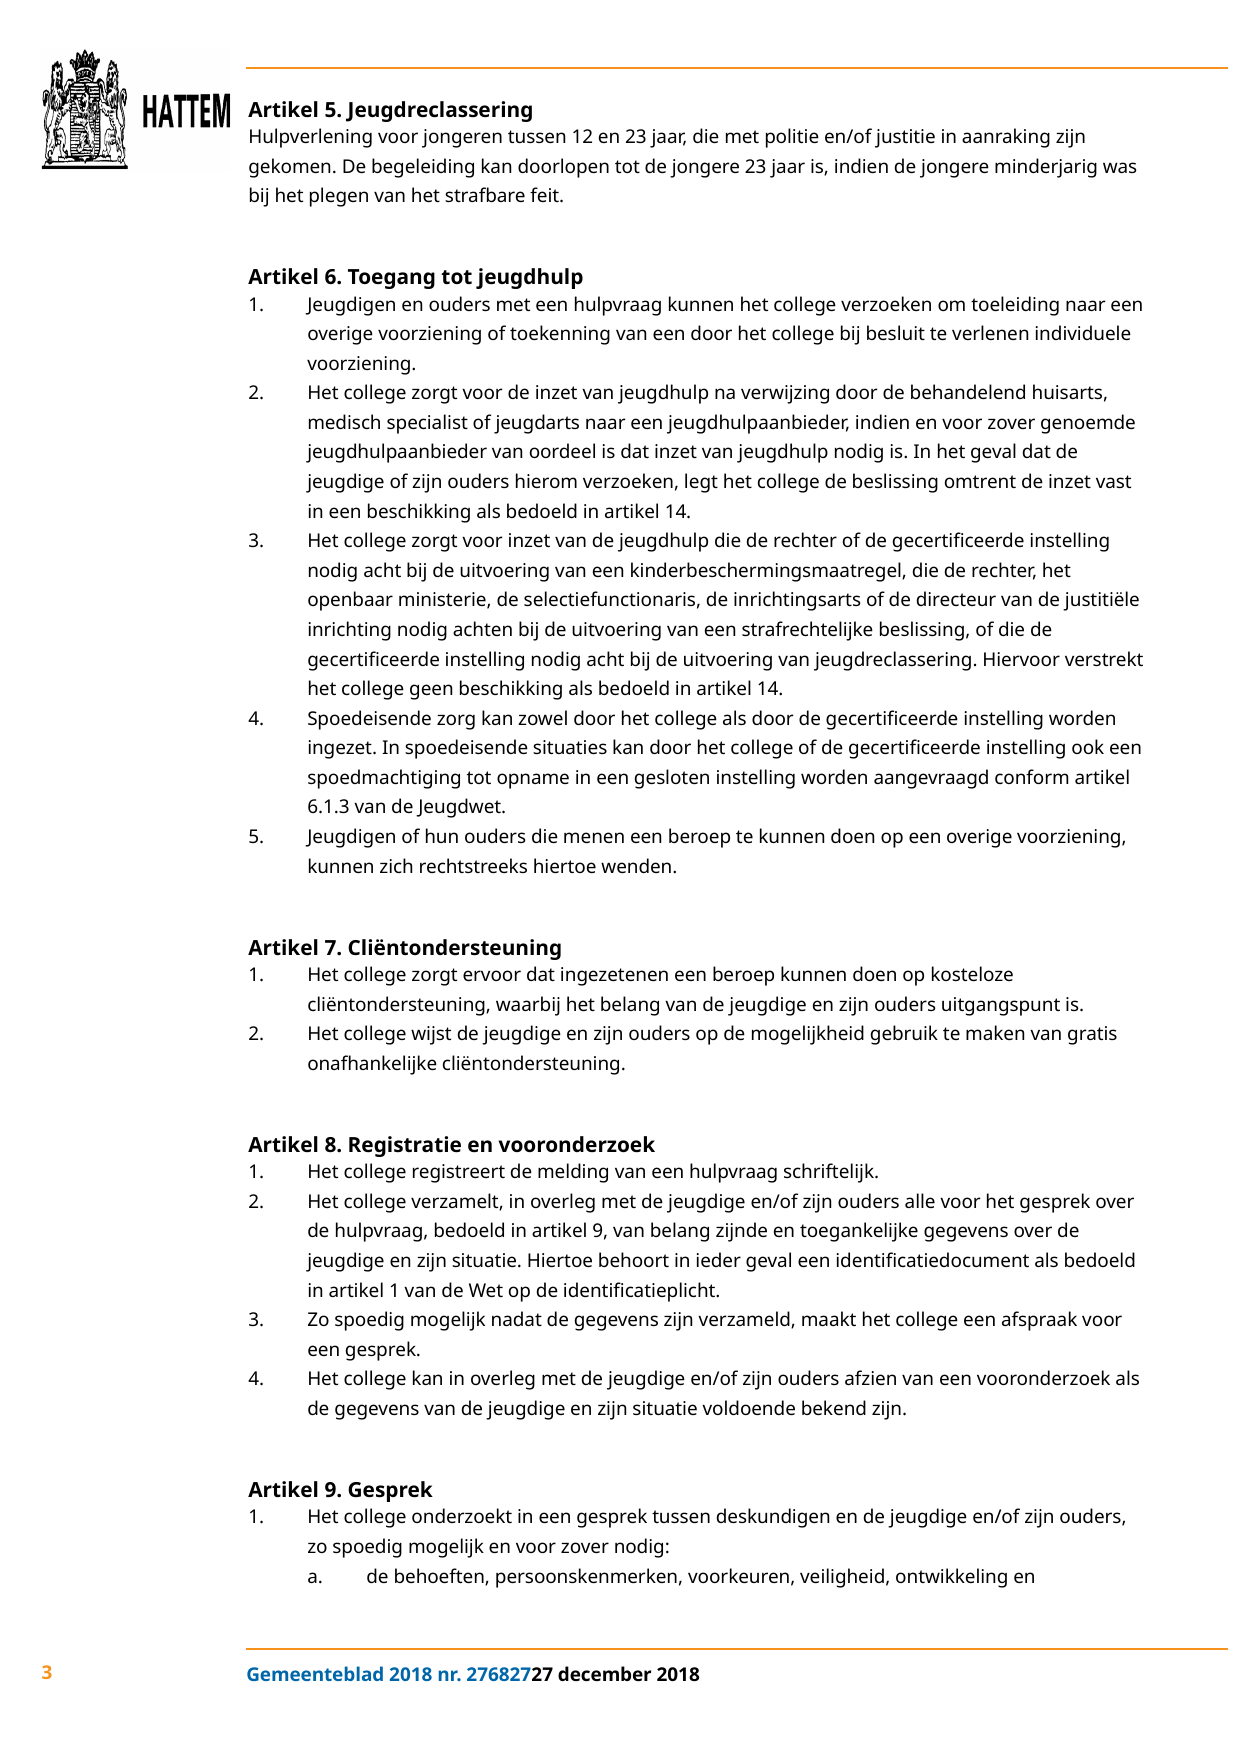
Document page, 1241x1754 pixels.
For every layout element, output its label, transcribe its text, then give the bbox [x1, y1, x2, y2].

text Artikel 5. Jeugdreclassering [248, 95, 1152, 123]
list Jeugdigen of hun ouders die menen een beroep te kunnen doen op een overige voorziening, kunnen zich rechtstreeks hiertoe wenden. [248, 823, 1152, 879]
list Het college zorgt ervoor dat ingezetenen een beroep kunnen doen op kosteloze cliëntondersteuning, waarbij het belang van de jeugdige en zijn ouders uitgangspunt is. [248, 961, 1152, 1017]
list Het college zorgt voor inzet van de jeugdhulp die de rechter of de gecertificeerde instelling nodig acht bij de uitvoering van een kinderbeschermingsmaatregel, die de rechter, het openbaar ministerie, de selectiefunctionaris, de inrichtingsarts of de directeur van de justitiële inrichting nodig achten bij de uitvoering van een strafrechtelijke beslissing, of die de gecertificeerde instelling nodig acht bij de uitvoering van jeugdreclassering. Hiervoor verstrekt het college geen beschikking als bedoeld in artikel 14. [248, 527, 1152, 701]
list Jeugdigen en ouders met een hulpvraag kunnen het college verzoeken om toeleiding naar een overige voorziening of toekenning van een door het college bij besluit te verlenen individuele voorziening. [248, 291, 1152, 376]
list Het college kan in overleg met de jeugdige en/of zijn ouders afzien van een vooronderzoek als de gegevens van de jeugdige en zijn situatie voldoende bekend zijn. [248, 1366, 1152, 1421]
text Artikel 9. Gesprek [248, 1475, 1152, 1504]
text Artikel 6. Toegang tot jeugdhulp [248, 262, 1152, 291]
text Hulpverlening voor jongeren tussen 12 en 23 jaar, die met politie en/of justitie in aanraking zijn gekomen. De begeleiding kan doorlopen tot de jongere 23 jaar is, indien de jongere minderjarig was bij het plegen van het strafbare feit. [248, 123, 1152, 208]
list Spoedeisende zorg kan zowel door het college als door de gecertificeerde instelling worden ingezet. In spoedeisende situaties kan door het college of de gecertificeerde instelling ook een spoedmachtiging tot opname in een gesloten instelling worden aangevraagd conform artikel 6.1.3 van de Jeugdwet. [248, 705, 1152, 819]
list Het college wijst de jeugdige en zijn ouders op de mogelijkheid gebruik te maken van gratis onafhankelijke cliëntondersteuning. [248, 1021, 1152, 1076]
list Zo spoedig mogelijk nadat de gegevens zijn verzameld, maakt het college een afspraak voor een gesprek. [248, 1306, 1152, 1362]
list Het college verzamelt, in overleg met de jeugdige en/of zijn ouders alle voor het gesprek over de hulpvraag, bedoeld in artikel 9, van belang zijnde en toegankelijke gegevens over de jeugdige en zijn situatie. Hiertoe behoort in ieder geval een identificatiedocument als bedoeld in artikel 1 van de Wet op de identificatieplicht. [248, 1188, 1152, 1303]
list Het college onderzoekt in een gesprek tussen deskundigen en de jeugdige en/of zijn ouders, zo spoedig mogelijk en voor zover nodig: [248, 1504, 1152, 1559]
list de behoeften, persoonskenmerken, voorkeuren, veiligheid, ontwikkeling en [307, 1563, 1152, 1588]
list Het college registreert de melding van een hulpvraag schriftelijk. [248, 1158, 1152, 1184]
list Het college zorgt voor de inzet van jeugdhulp na verwijzing door de behandelend huisarts, medisch specialist of jeugdarts naar een jeugdhulpaanbieder, indien en voor zover genoemde jeugdhulpaanbieder van oordeel is dat inzet van jeugdhulp nodig is. In het geval dat de jeugdige of zijn ouders hierom verzoeken, legt het college de beslissing omtrent de inzet vast in een beschikking als bedoeld in artikel 14. [248, 379, 1152, 524]
picture [41, 47, 231, 172]
text Artikel 7. Cliëntondersteuning [248, 933, 1152, 961]
text Artikel 8. Registratie en vooronderzoek [248, 1130, 1152, 1158]
